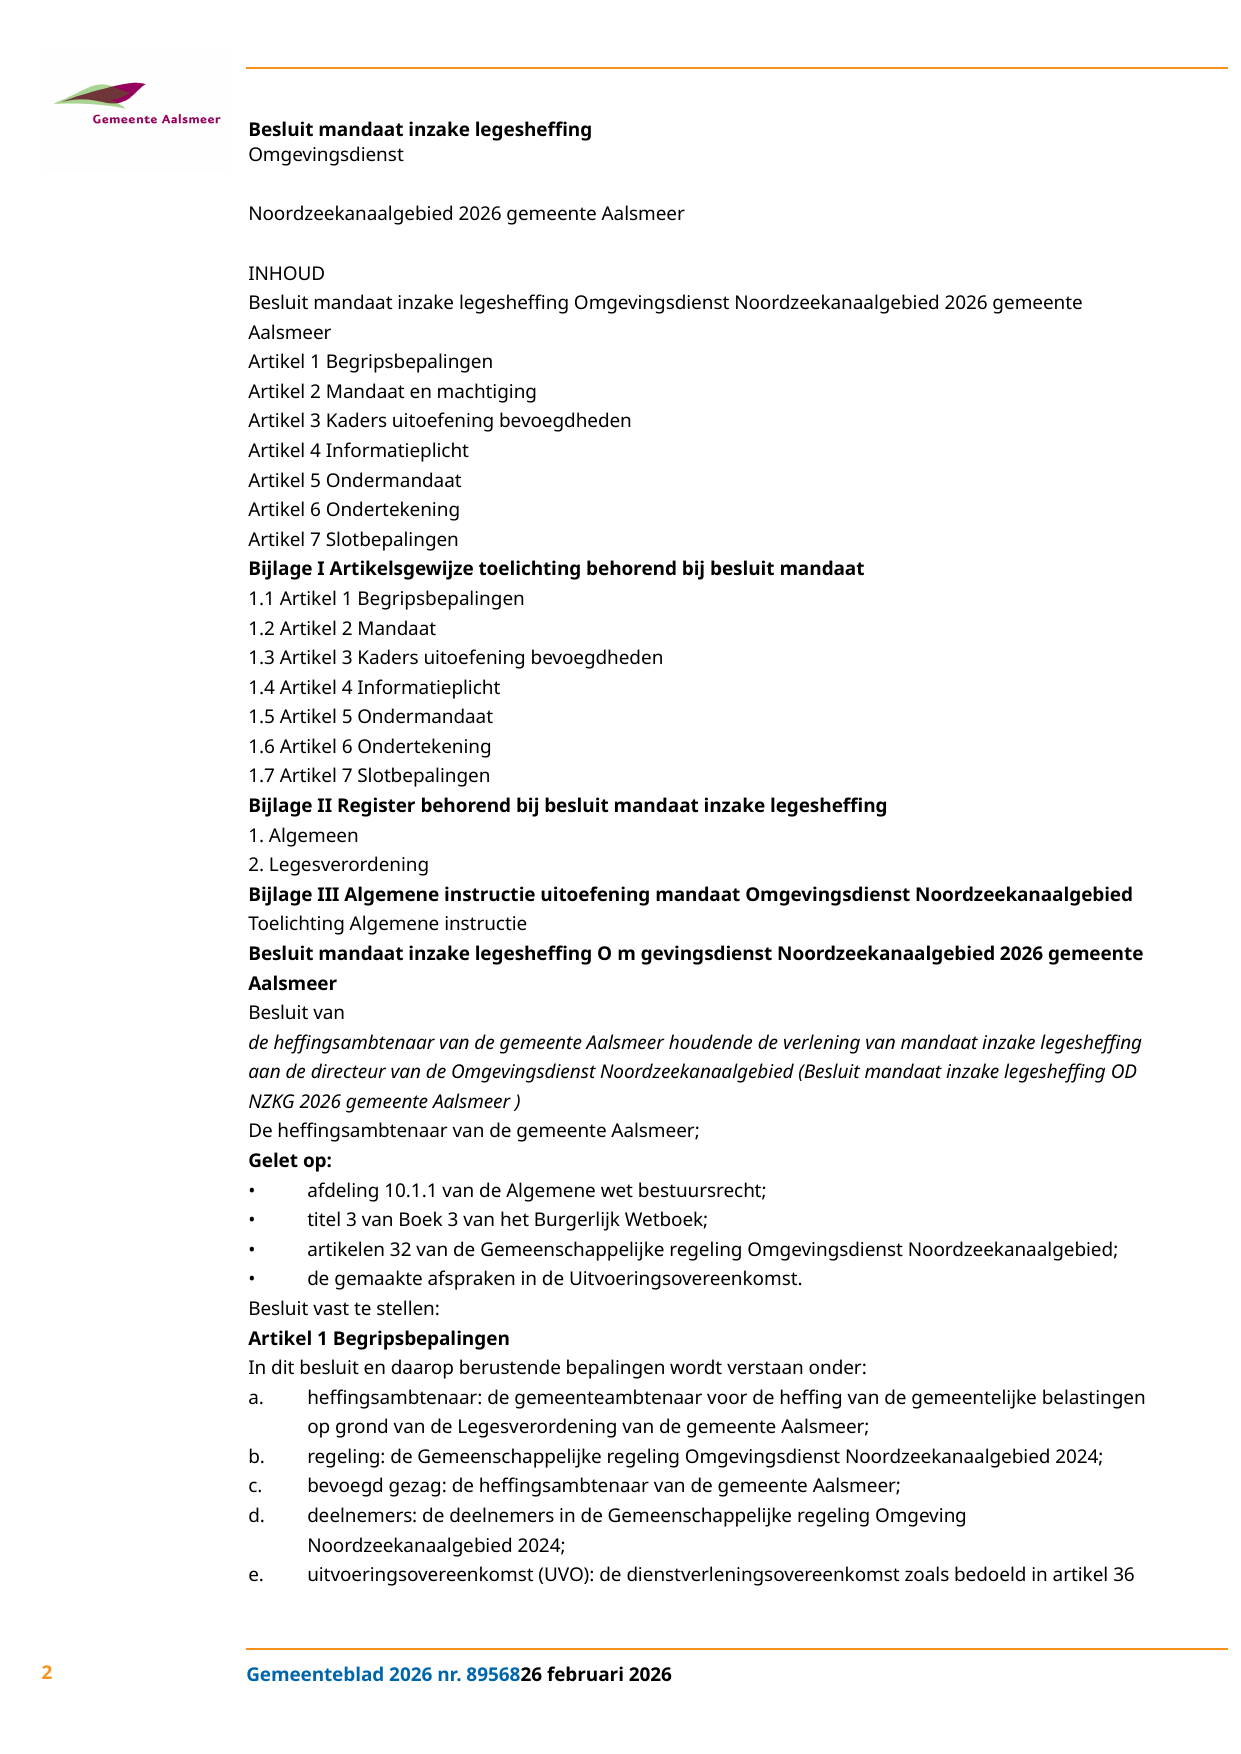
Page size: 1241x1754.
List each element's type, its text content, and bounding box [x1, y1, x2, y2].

text 1. Algemeen [248, 822, 1152, 848]
text Artikel 1 Begripsbepalingen [248, 1325, 1152, 1351]
text Omgevingsdienst [248, 141, 1152, 167]
list heffingsambtenaar: de gemeenteambtenaar voor de heffing van de gemeentelijke belastingen op grond van de Legesverordening van de gemeente Aalsmeer; [248, 1384, 1152, 1439]
list afdeling 10.1.1 van de Algemene wet bestuursrecht; [248, 1177, 1152, 1203]
text Artikel 3 Kaders uitoefening bevoegdheden [248, 408, 1152, 433]
text INHOUD [248, 260, 1152, 286]
text Artikel 1 Begripsbepalingen [248, 348, 1152, 374]
list regeling: de Gemeenschappelijke regeling Omgevingsdienst Noordzeekanaalgebied 2024; [248, 1443, 1152, 1469]
picture [41, 47, 231, 172]
text 1.7 Artikel 7 Slotbepalingen [248, 763, 1152, 788]
text 1.4 Artikel 4 Informatieplicht [248, 674, 1152, 700]
text Bijlage II Register behorend bij besluit mandaat inzake legesheffing [248, 792, 1152, 818]
text 1.6 Artikel 6 Ondertekening [248, 733, 1152, 759]
text Artikel 4 Informatieplicht [248, 437, 1152, 463]
list titel 3 van Boek 3 van het Burgerlijk Wetboek; [248, 1206, 1152, 1232]
text Bijlage III Algemene instructie uitoefening mandaat Omgevingsdienst Noordzeekanaalgebied [248, 881, 1152, 907]
text 1.1 Artikel 1 Begripsbepalingen [248, 585, 1152, 611]
text De heffingsambtenaar van de gemeente Aalsmeer; [248, 1118, 1152, 1143]
text 1.5 Artikel 5 Ondermandaat [248, 703, 1152, 729]
text 2. Legesverordening [248, 851, 1152, 877]
text de heffingsambtenaar van de gemeente Aalsmeer houdende de verlening van mandaat inzake legesheffing aan de directeur van de Omgevingsdienst Noordzeekanaalgebied (Besluit mandaat inzake legesheffing OD NZKG 2026 gemeente Aalsmeer ) [248, 1029, 1152, 1114]
text Besluit mandaat inzake legesheffing Omgevingsdienst Noordzeekanaalgebied 2026 gemeente Aalsmeer [248, 289, 1152, 345]
list deelnemers: de deelnemers in de Gemeenschappelijke regeling Omgeving Noordzeekanaalgebied 2024; [248, 1502, 1152, 1558]
text 1.3 Artikel 3 Kaders uitoefening bevoegdheden [248, 644, 1152, 670]
text 1.2 Artikel 2 Mandaat [248, 615, 1152, 641]
text Artikel 5 Ondermandaat [248, 467, 1152, 493]
text In dit besluit en daarop berustende bepalingen wordt verstaan onder: [248, 1354, 1152, 1380]
list de gemaakte afspraken in de Uitvoeringsovereenkomst. [248, 1266, 1152, 1291]
text Artikel 6 Ondertekening [248, 496, 1152, 522]
text Toelichting Algemene instructie [248, 911, 1152, 936]
list uitvoeringsovereenkomst (UVO): de dienstverleningsovereenkomst zoals bedoeld in artikel 36 [248, 1561, 1152, 1587]
text Besluit vast te stellen: [248, 1295, 1152, 1321]
text Besluit mandaat inzake legesheffing [248, 116, 1152, 141]
text Bijlage I Artikelsgewijze toelichting behorend bij besluit mandaat [248, 556, 1152, 581]
text Besluit mandaat inzake legesheffing O m gevingsdienst Noordzeekanaalgebied 2026 gemeente Aalsmeer [248, 940, 1152, 996]
list artikelen 32 van de Gemeenschappelijke regeling Omgevingsdienst Noordzeekanaalgebied; [248, 1236, 1152, 1262]
text Artikel 7 Slotbepalingen [248, 526, 1152, 552]
text Artikel 2 Mandaat en machtiging [248, 378, 1152, 404]
text Besluit van [248, 999, 1152, 1025]
text Noordzeekanaalgebied 2026 gemeente Aalsmeer [248, 201, 1152, 226]
text Gelet op: [248, 1147, 1152, 1173]
list bevoegd gezag: de heffingsambtenaar van de gemeente Aalsmeer; [248, 1473, 1152, 1498]
